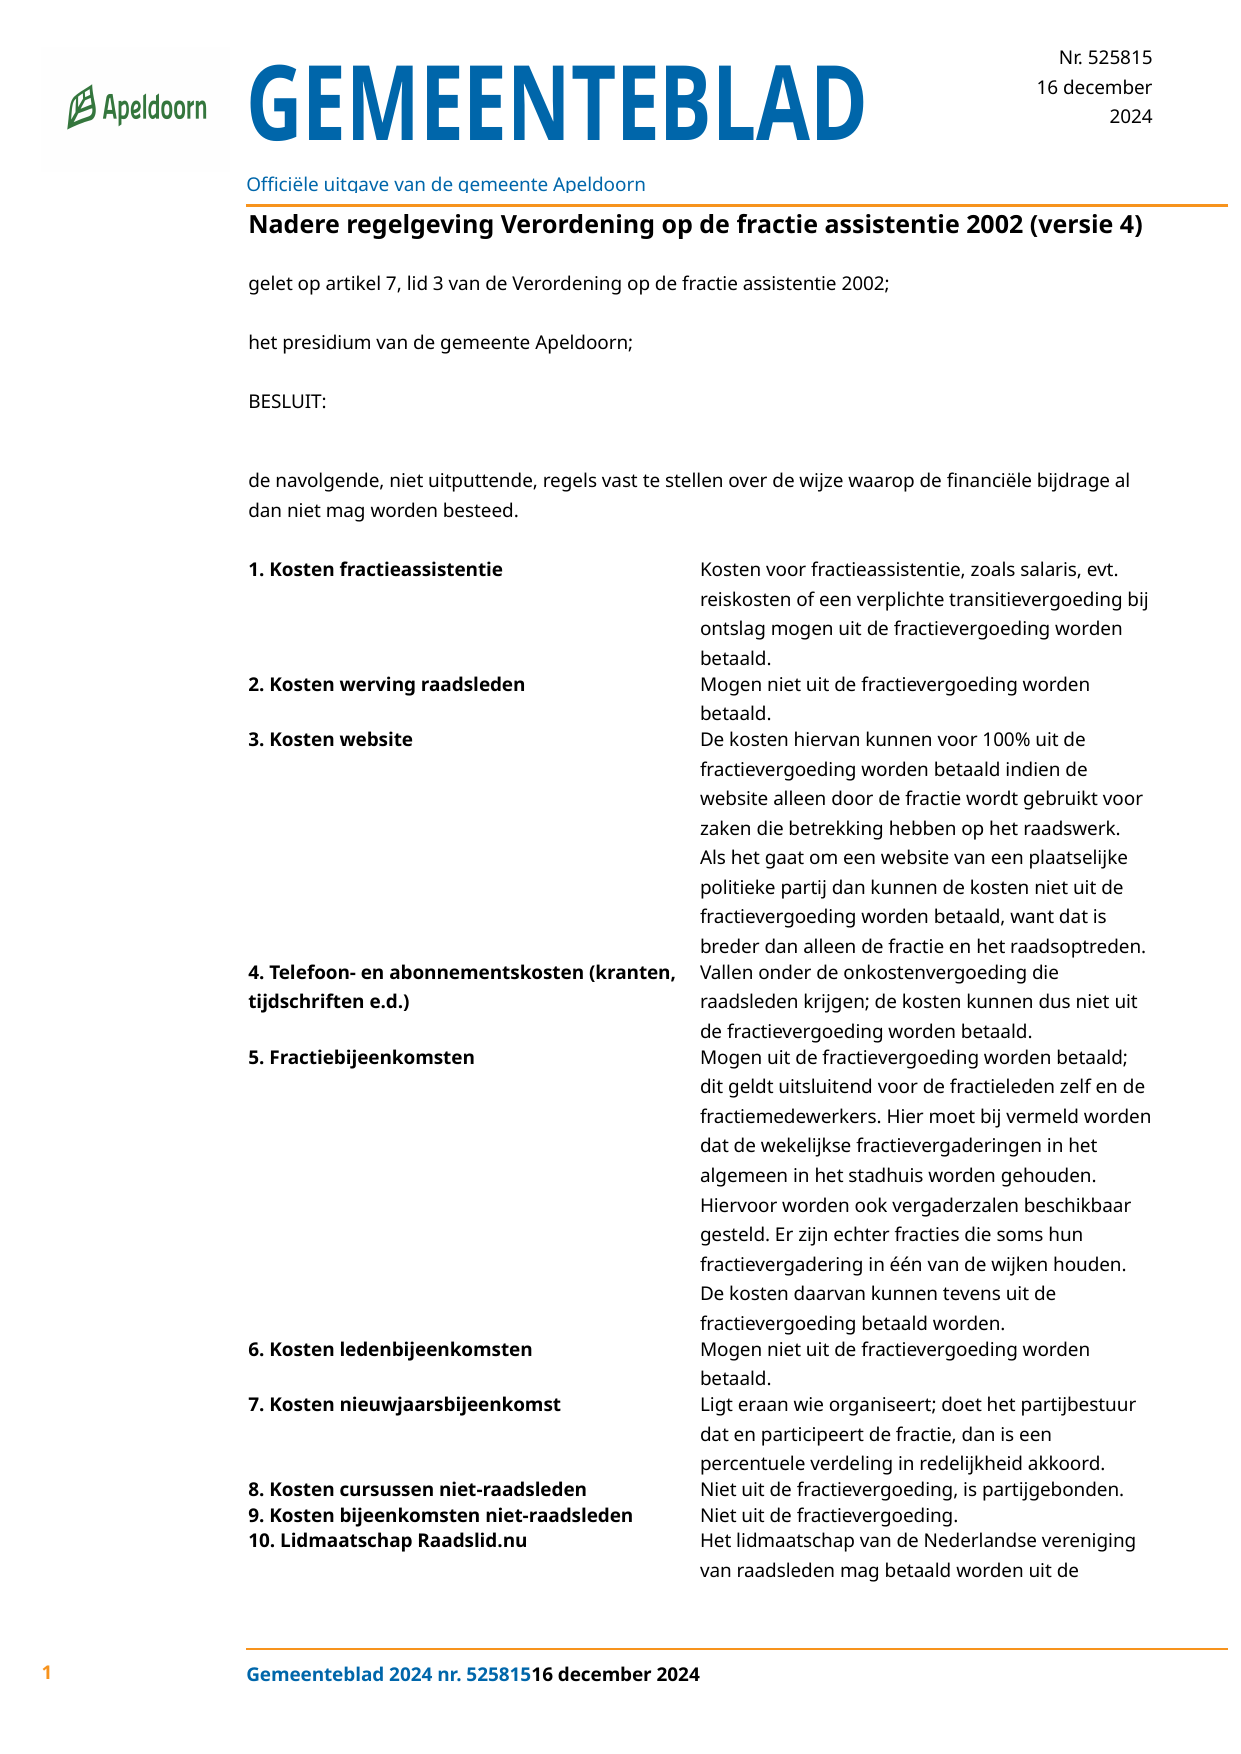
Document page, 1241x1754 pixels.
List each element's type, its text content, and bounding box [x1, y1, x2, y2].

table_cell De kosten hiervan kunnen voor 100% uit de fractievergoeding worden betaald indien de website alleen door de fractie wordt gebruikt voor zaken die betrekking hebben op het raadswerk. Als het gaat om een website van een plaatselijke politieke partij dan kunnen de kosten niet uit de fractievergoeding worden betaald, want dat is breder dan alleen de fractie en het raadsoptreden. [700, 726, 1152, 959]
text het presidium van de gemeente Apeldoorn; [248, 329, 1152, 355]
table_cell 4. Telefoon- en abonnementskosten (kranten, tijdschriften e.d.) [248, 959, 700, 1044]
table_cell 2. Kosten werving raadsleden [248, 671, 700, 726]
table_cell 3. Kosten website [248, 726, 700, 959]
table_cell Vallen onder de onkostenvergoeding die raadsleden krijgen; de kosten kunnen dus niet uit de fractievergoeding worden betaald. [700, 959, 1152, 1044]
text gelet op artikel 7, lid 3 van de Verordening op de fractie assistentie 2002; [248, 270, 1152, 296]
table_cell 10. Lidmaatschap Raadslid.nu [248, 1528, 700, 1583]
table_cell 7. Kosten nieuwjaarsbijeenkomst [248, 1391, 700, 1476]
table_cell 6. Kosten ledenbijeenkomsten [248, 1336, 700, 1391]
table_cell 9. Kosten bijeenkomsten niet-raadsleden [248, 1502, 700, 1527]
text BESLUIT: [248, 389, 1152, 414]
table_cell Het lidmaatschap van de Nederlandse vereniging van raadsleden mag betaald worden uit de [700, 1528, 1152, 1583]
table_cell Mogen niet uit de fractievergoeding worden betaald. [700, 1336, 1152, 1391]
table_header Kosten voor fractieassistentie, zoals salaris, evt. reiskosten of een verplichte transitievergoeding bij ontslag mogen uit de fractievergoeding worden betaald. [700, 556, 1152, 671]
table_cell Mogen uit de fractievergoeding worden betaald; dit geldt uitsluitend voor de fractieleden zelf en de fractiemedewerkers. Hier moet bij vermeld worden dat de wekelijkse fractievergaderingen in het algemeen in het stadhuis worden gehouden. Hiervoor worden ook vergaderzalen beschikbaar gesteld. Er zijn echter fracties die soms hun fractievergadering in één van de wijken houden. De kosten daarvan kunnen tevens uit de fractievergoeding betaald worden. [700, 1044, 1152, 1336]
table_cell Mogen niet uit de fractievergoeding worden betaald. [700, 671, 1152, 726]
text de navolgende, niet uitputtende, regels vast te stellen over de wijze waarop de financiële bijdrage al dan niet mag worden besteed. [248, 467, 1152, 523]
picture [41, 47, 231, 172]
table_cell Niet uit de fractievergoeding, is partijgebonden. [700, 1476, 1152, 1502]
table_cell 8. Kosten cursussen niet-raadsleden [248, 1476, 700, 1502]
table_header 1. Kosten fractieassistentie [248, 556, 700, 671]
table_cell Ligt eraan wie organiseert; doet het partijbestuur dat en participeert de fractie, dan is een percentuele verdeling in redelijkheid akkoord. [700, 1391, 1152, 1476]
table_cell 5. Fractiebijeenkomsten [248, 1044, 700, 1336]
text Nadere regelgeving Verordening op de fractie assistentie 2002 (versie 4) [248, 207, 1152, 241]
table_cell Niet uit de fractievergoeding. [700, 1502, 1152, 1527]
